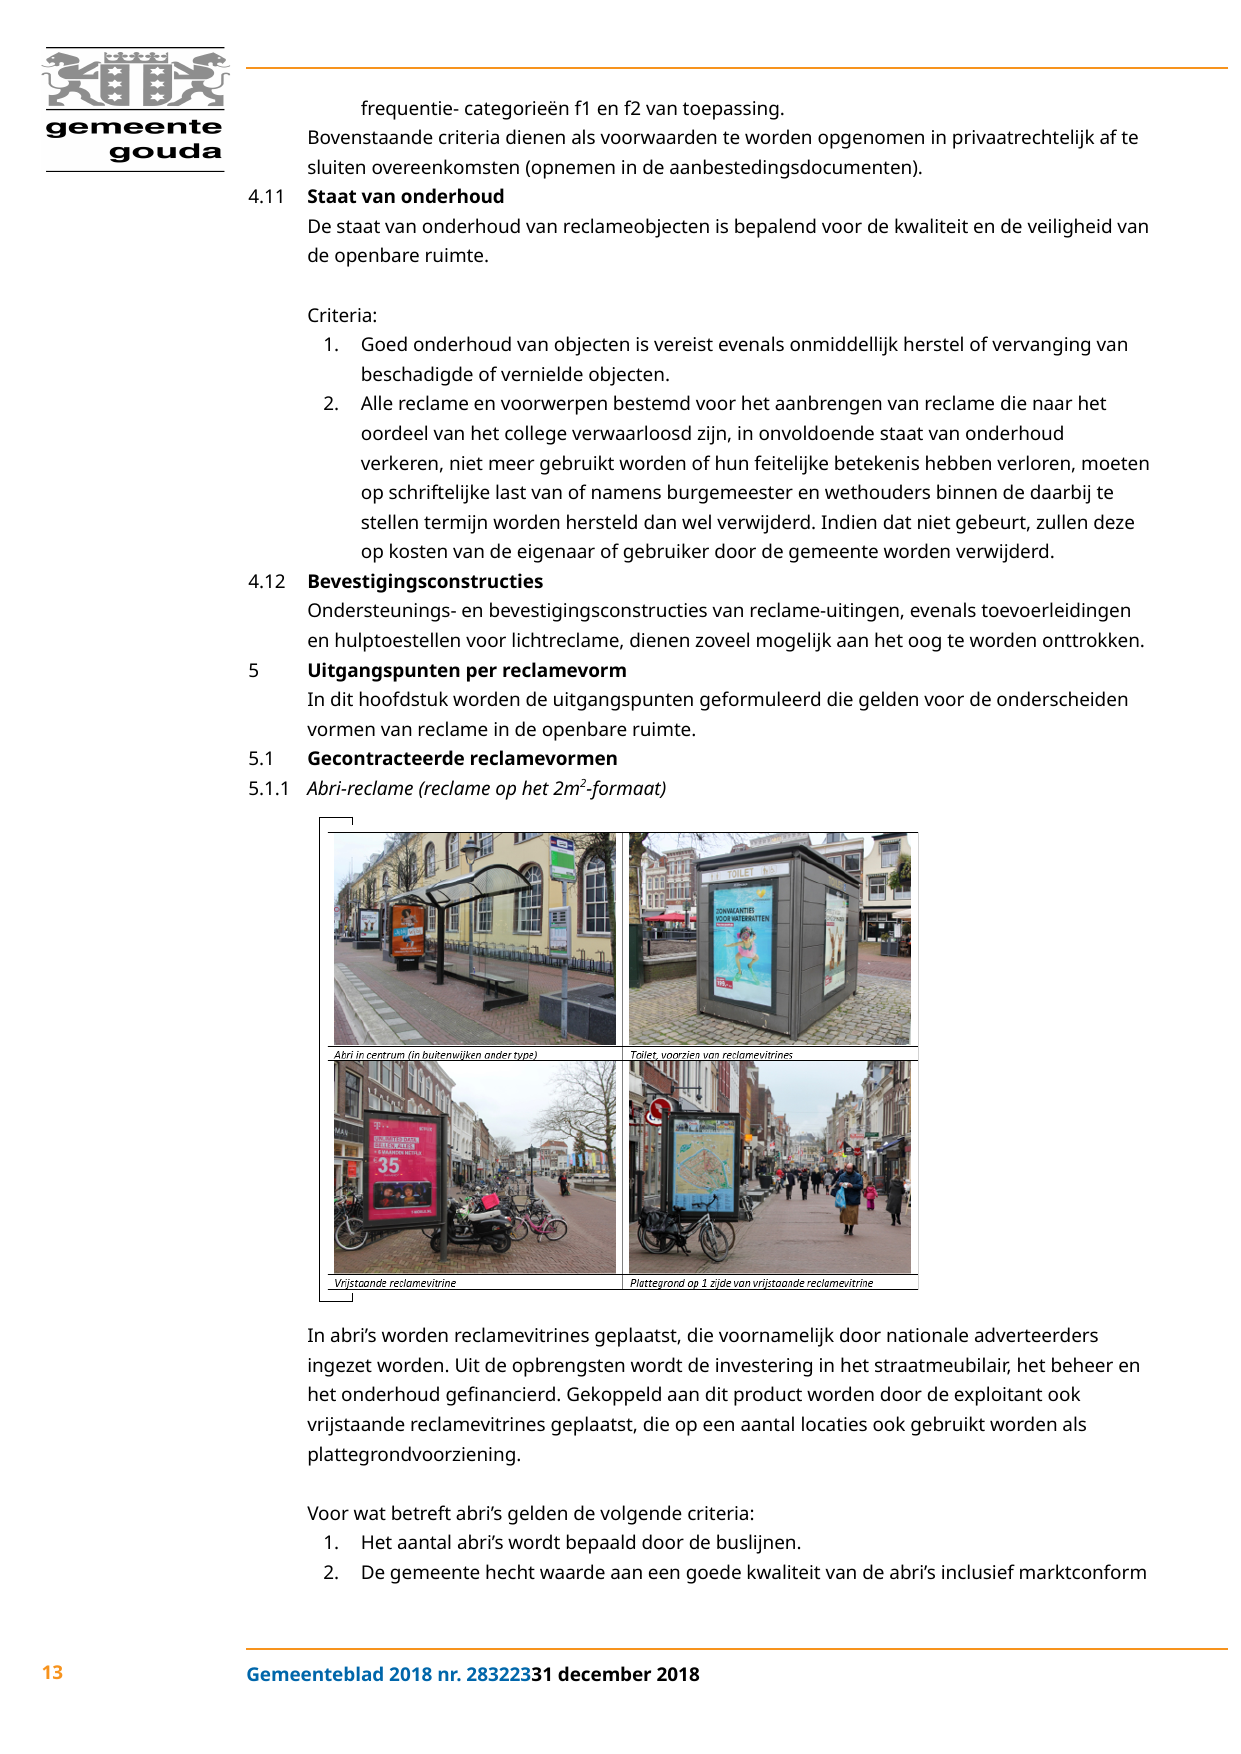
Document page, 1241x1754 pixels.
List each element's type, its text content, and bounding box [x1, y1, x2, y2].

picture [327, 825, 919, 1293]
list Uitgangspunten per reclamevorm [248, 657, 1152, 683]
list De gemeente hecht waarde aan een goede kwaliteit van de abri’s inclusief marktconform [323, 1559, 1152, 1585]
list In abri’s worden reclamevitrines geplaatst, die voornamelijk door nationale adverteerders ingezet worden. Uit de opbrengsten wordt de investering in het straatmeubilair, het beheer en het onderhoud gefinancierd. Gekoppeld aan dit product worden door de exploitant ook vrijstaande reclamevitrines geplaatst, die op een aantal locaties ook gebruikt worden als plattegrondvoorziening. [248, 1322, 1152, 1467]
list Goed onderhoud van objecten is vereist evenals onmiddellijk herstel of vervanging van beschadigde of vernielde objecten. [323, 331, 1152, 387]
list De staat van onderhoud van reclameobjecten is bepalend voor de kwaliteit en de veiligheid van de openbare ruimte. [248, 213, 1152, 268]
list In dit hoofdstuk worden de uitgangspunten geformuleerd die gelden voor de onderscheiden vormen van reclame in de openbare ruimte. [248, 686, 1152, 742]
list Het aantal abri’s wordt bepaald door de buslijnen. [323, 1529, 1152, 1555]
list Staat van onderhoud [248, 183, 1152, 209]
list Gecontracteerde reclamevormen [248, 746, 1152, 771]
picture [41, 47, 231, 172]
list Bevestigingsconstructies [248, 568, 1152, 594]
list Abri-reclame (reclame op het 2m2-formaat) [248, 775, 1152, 801]
list Ondersteunings- en bevestigingsconstructies van reclame-uitingen, evenals toevoerleidingen en hulptoestellen voor lichtreclame, dienen zoveel mogelijk aan het oog te worden onttrokken. [248, 598, 1152, 653]
list Voor wat betreft abri’s gelden de volgende criteria: [248, 1500, 1152, 1526]
list Alle reclame en voorwerpen bestemd voor het aanbrengen van reclame die naar het oordeel van het college verwaarloosd zijn, in onvoldoende staat van onderhoud verkeren, niet meer gebruikt worden of hun feitelijke betekenis hebben verloren, moeten op schriftelijke last van of namens burgemeester en wethouders binnen de daarbij te stellen termijn worden hersteld dan wel verwijderd. Indien dat niet gebeurt, zullen deze op kosten van de eigenaar of gebruiker door de gemeente worden verwijderd. [323, 391, 1152, 564]
list Bovenstaande criteria dienen als voorwaarden te worden opgenomen in privaatrechtelijk af te sluiten overeenkomsten (opnemen in de aanbestedingsdocumenten). [248, 124, 1152, 180]
list frequentie- categorieën f1 en f2 van toepassing. [323, 95, 1152, 121]
list Criteria: [248, 302, 1152, 328]
